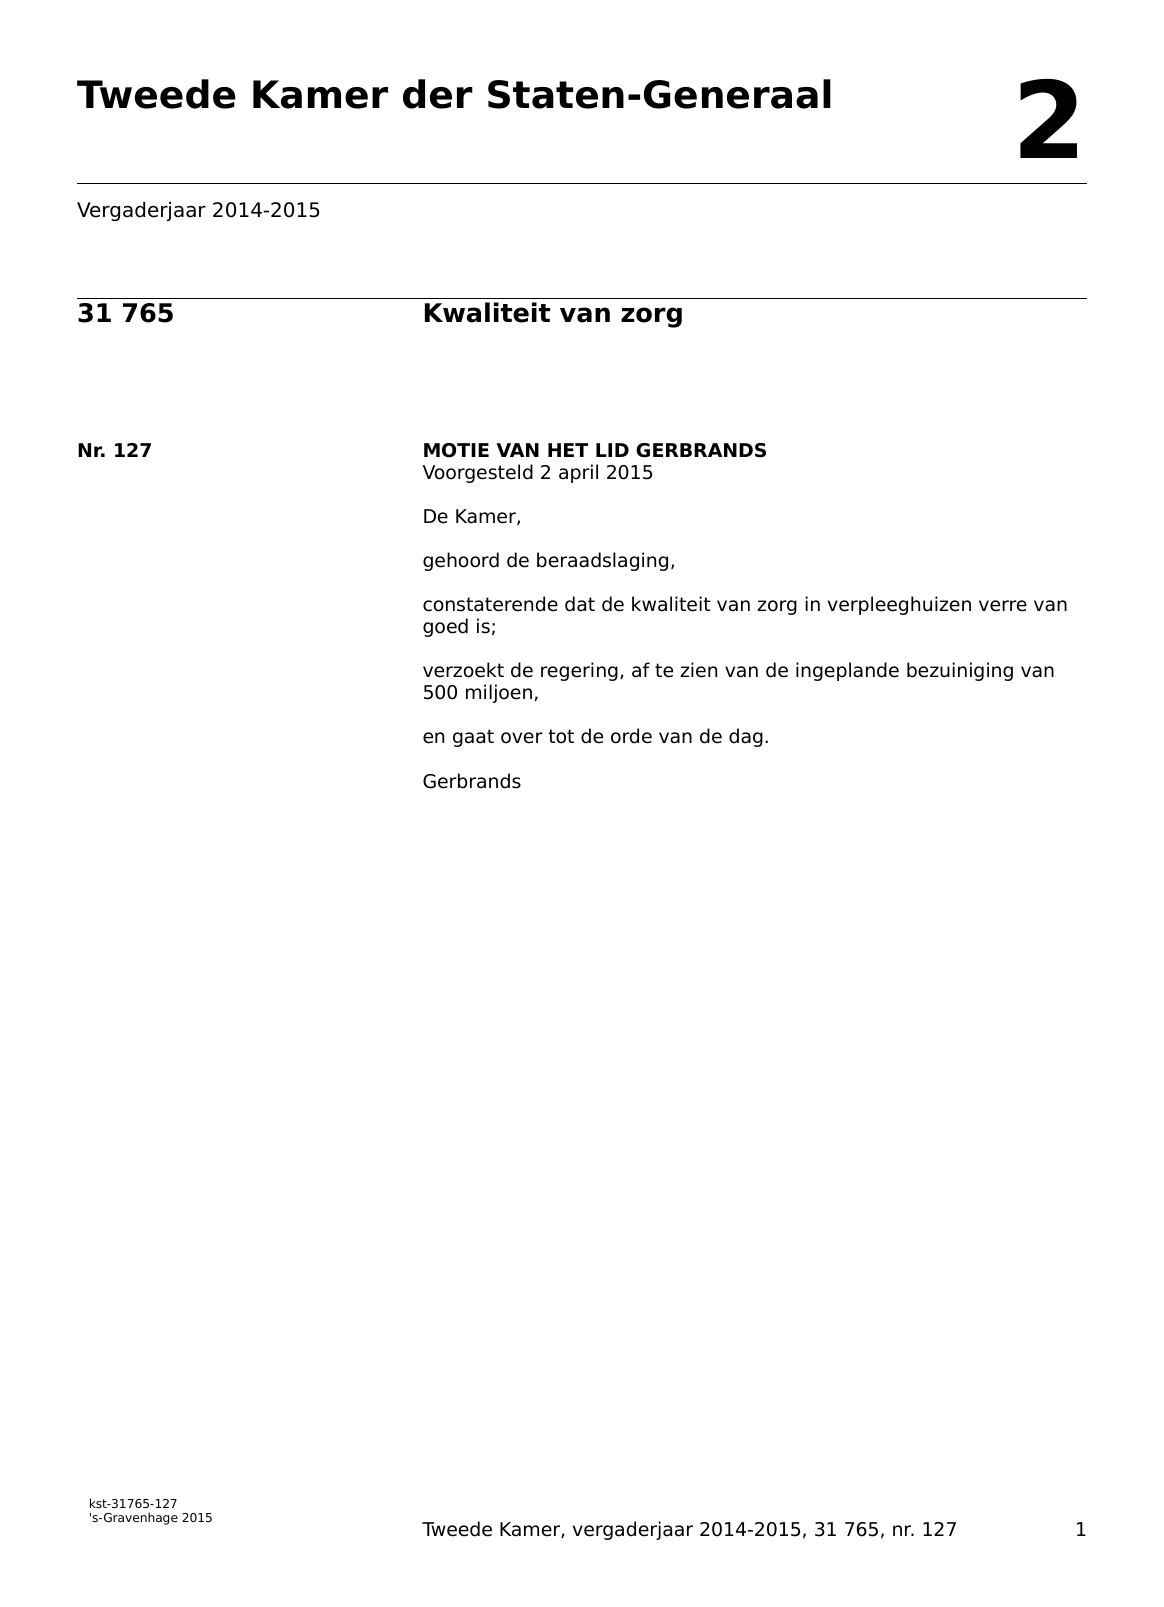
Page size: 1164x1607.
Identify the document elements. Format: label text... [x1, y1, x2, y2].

subtitle 31 765 Kwaliteit van zorg [77, 299, 1087, 329]
table_header Tweede Kamer der Staten-Generaal [77, 59, 886, 183]
text en gaat over tot de orde van de dag. [422, 726, 1087, 748]
text 's-Gravenhage 2015 [88, 1511, 323, 1525]
text Voorgesteld 2 april 2015 [422, 462, 1087, 484]
text kst-31765-127 [88, 1497, 323, 1511]
text gehoord de beraadslaging, [422, 550, 1087, 572]
table_header 2 [886, 59, 1087, 183]
table_cell Vergaderjaar 2014-2015 [77, 184, 1087, 298]
subtitle Nr. 127 MOTIE VAN HET LID GERBRANDS [77, 440, 1087, 462]
text verzoekt de regering, af te zien van de ingeplande bezuiniging van 500 miljoen, [422, 660, 1087, 704]
text De Kamer, [422, 506, 1087, 528]
text Gerbrands [422, 771, 1087, 793]
text constaterende dat de kwaliteit van zorg in verpleeghuizen verre van goed is; [422, 594, 1087, 638]
